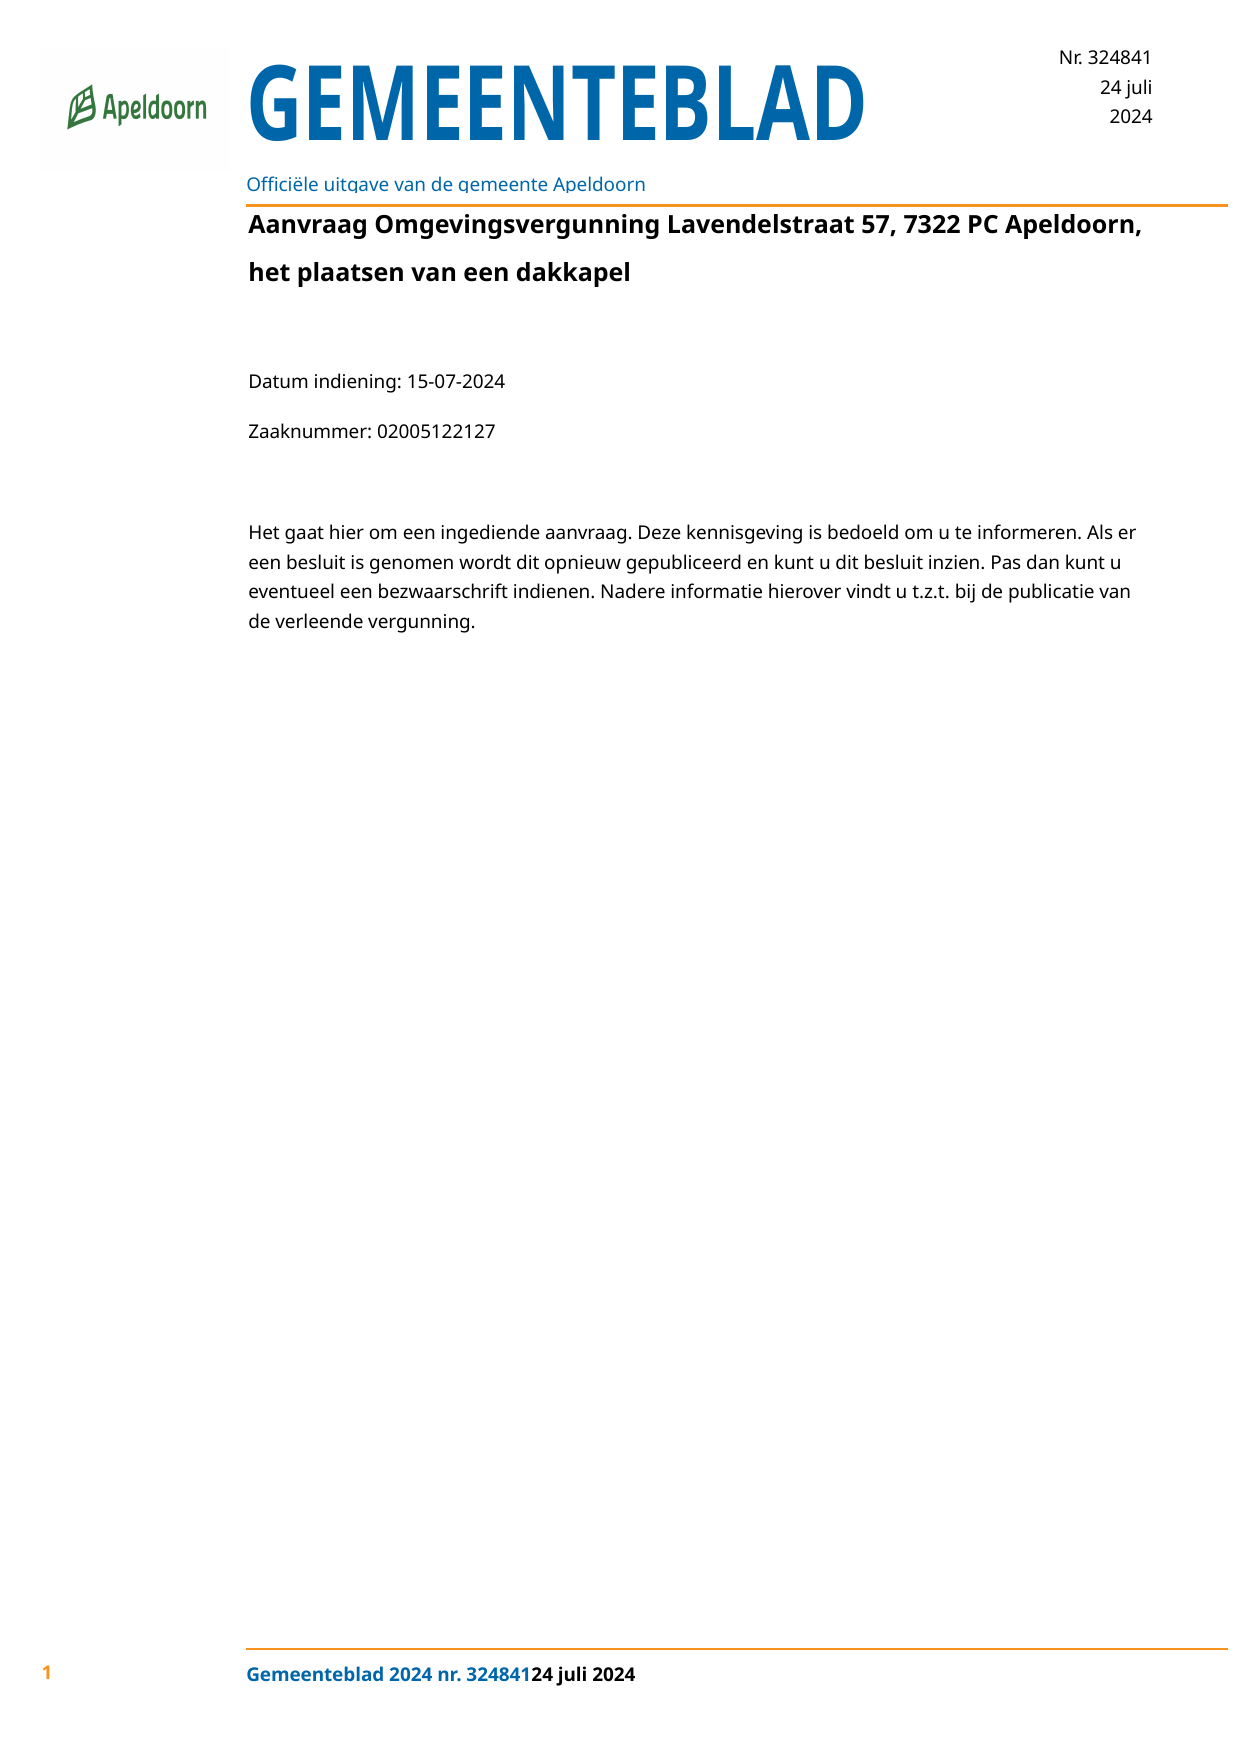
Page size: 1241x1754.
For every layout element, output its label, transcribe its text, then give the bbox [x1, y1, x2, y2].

text Het gaat hier om een ingediende aanvraag. Deze kennisgeving is bedoeld om u te informeren. Als er een besluit is genomen wordt dit opnieuw gepubliceerd en kunt u dit besluit inzien. Pas dan kunt u eventueel een bezwaarschrift indienen. Nadere informatie hierover vindt u t.z.t. bij de publicatie van de verleende vergunning. [248, 519, 1152, 634]
picture [41, 47, 231, 172]
text Aanvraag Omgevingsvergunning Lavendelstraat 57, 7322 PC Apeldoorn, het plaatsen van een dakkapel [248, 207, 1152, 288]
text Zaaknummer: 02005122127 [248, 419, 1152, 444]
text Datum indiening: 15-07-2024 [248, 368, 1152, 394]
